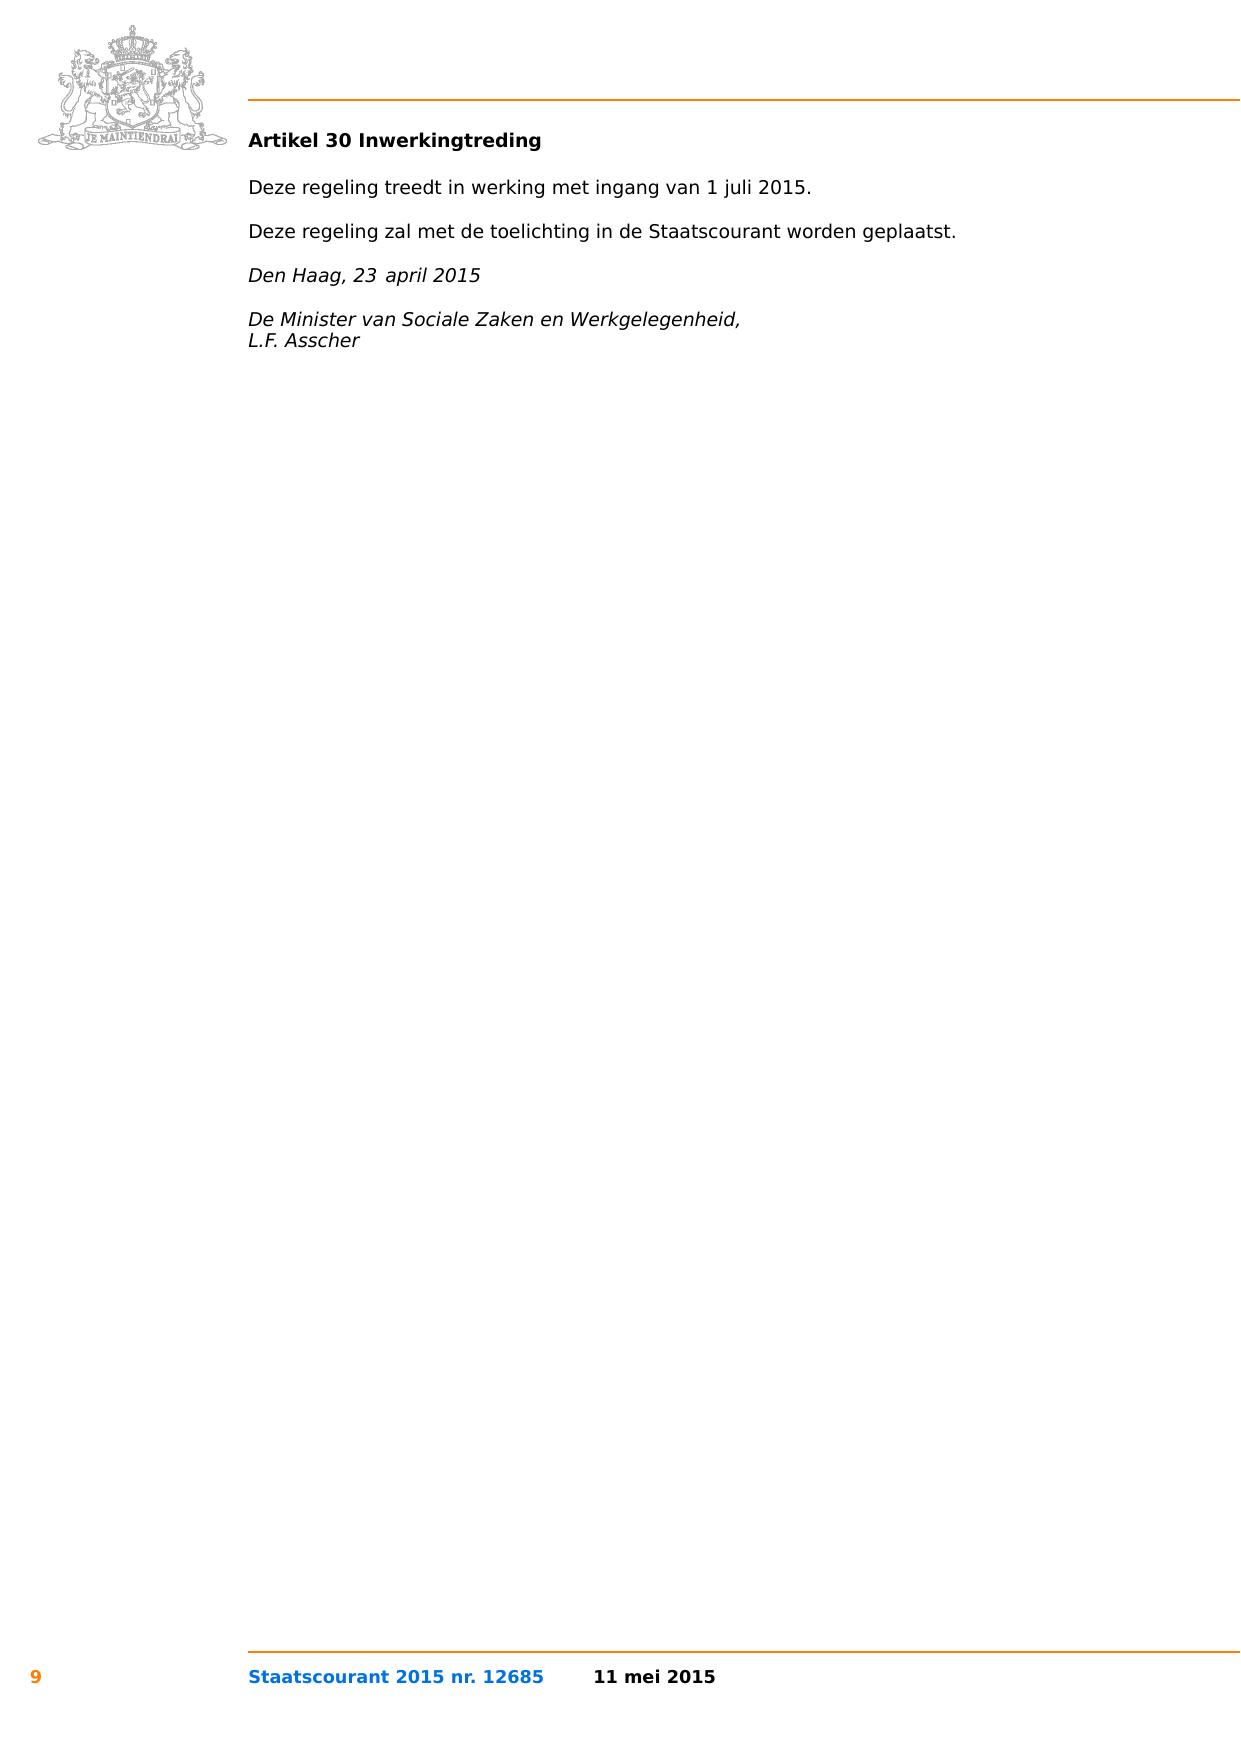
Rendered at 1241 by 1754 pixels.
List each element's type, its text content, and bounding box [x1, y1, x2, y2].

text Den Haag, 23 april 2015 [248, 264, 1163, 287]
text Deze regeling zal met de toelichting in de Staatscourant worden geplaatst. [248, 221, 1163, 243]
text Deze regeling treedt in werking met ingang van 1 juli 2015. [248, 177, 1163, 199]
picture [38, 25, 227, 150]
text De Minister van Sociale Zaken en Werkgelegenheid, L.F. Asscher [248, 308, 1163, 352]
subtitle Artikel 30 Inwerkingtreding [248, 130, 1163, 152]
